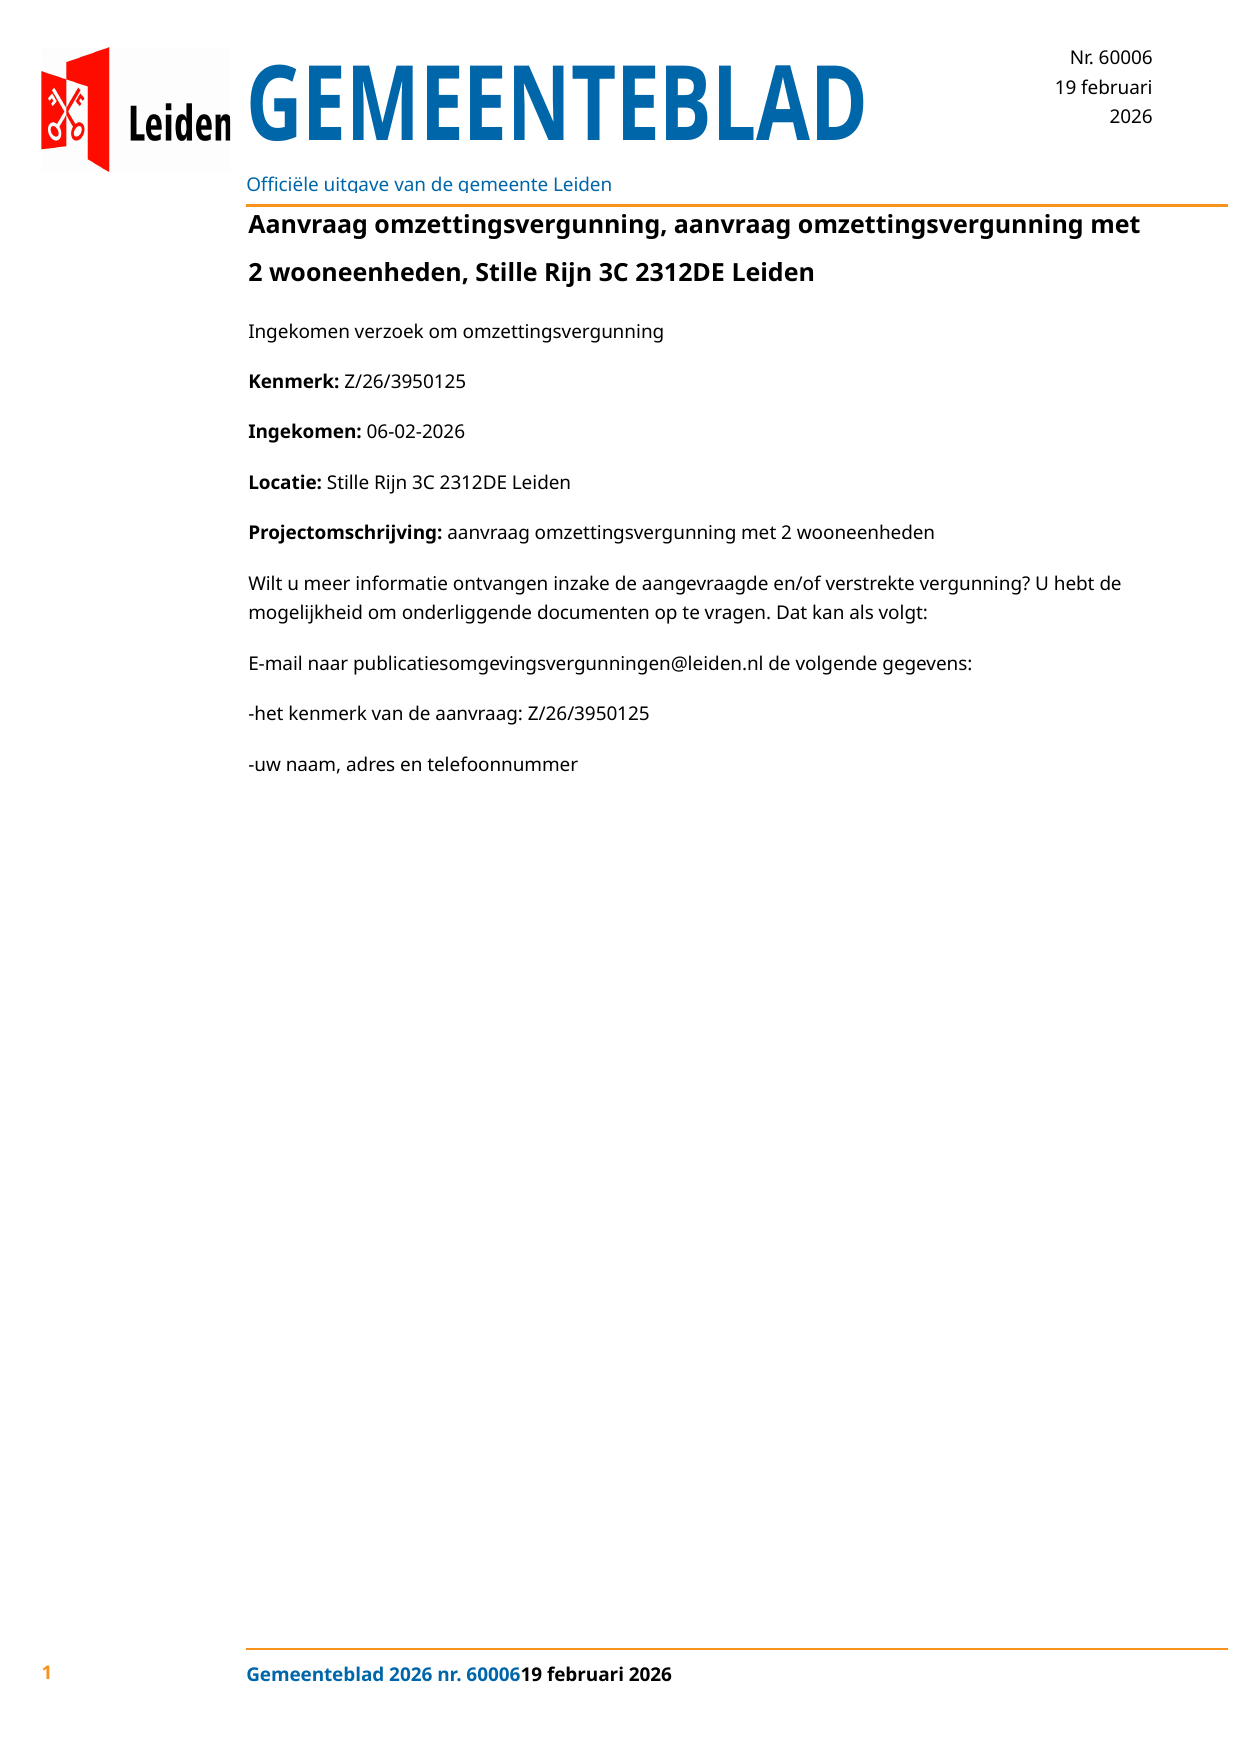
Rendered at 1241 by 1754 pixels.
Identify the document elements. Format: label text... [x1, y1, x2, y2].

text E-mail naar publicatiesomgevingsvergunningen@leiden.nl de volgende gegevens: [248, 650, 1152, 676]
text Kenmerk: Z/26/3950125 [248, 368, 1152, 394]
text Projectomschrijving: aanvraag omzettingsvergunning met 2 wooneenheden [248, 519, 1152, 545]
text Ingekomen: 06-02-2026 [248, 419, 1152, 444]
text Ingekomen verzoek om omzettingsvergunning [248, 318, 1152, 344]
text Wilt u meer informatie ontvangen inzake de aangevraagde en/of verstrekte vergunning? U hebt de mogelijkheid om onderliggende documenten op te vragen. Dat kan als volgt: [248, 570, 1152, 625]
text -uw naam, adres en telefoonnummer [248, 751, 1152, 777]
text Locatie: Stille Rijn 3C 2312DE Leiden [248, 469, 1152, 495]
picture [41, 47, 231, 172]
text Aanvraag omzettingsvergunning, aanvraag omzettingsvergunning met 2 wooneenheden, Stille Rijn 3C 2312DE Leiden [248, 207, 1152, 288]
text -het kenmerk van de aanvraag: Z/26/3950125 [248, 700, 1152, 726]
